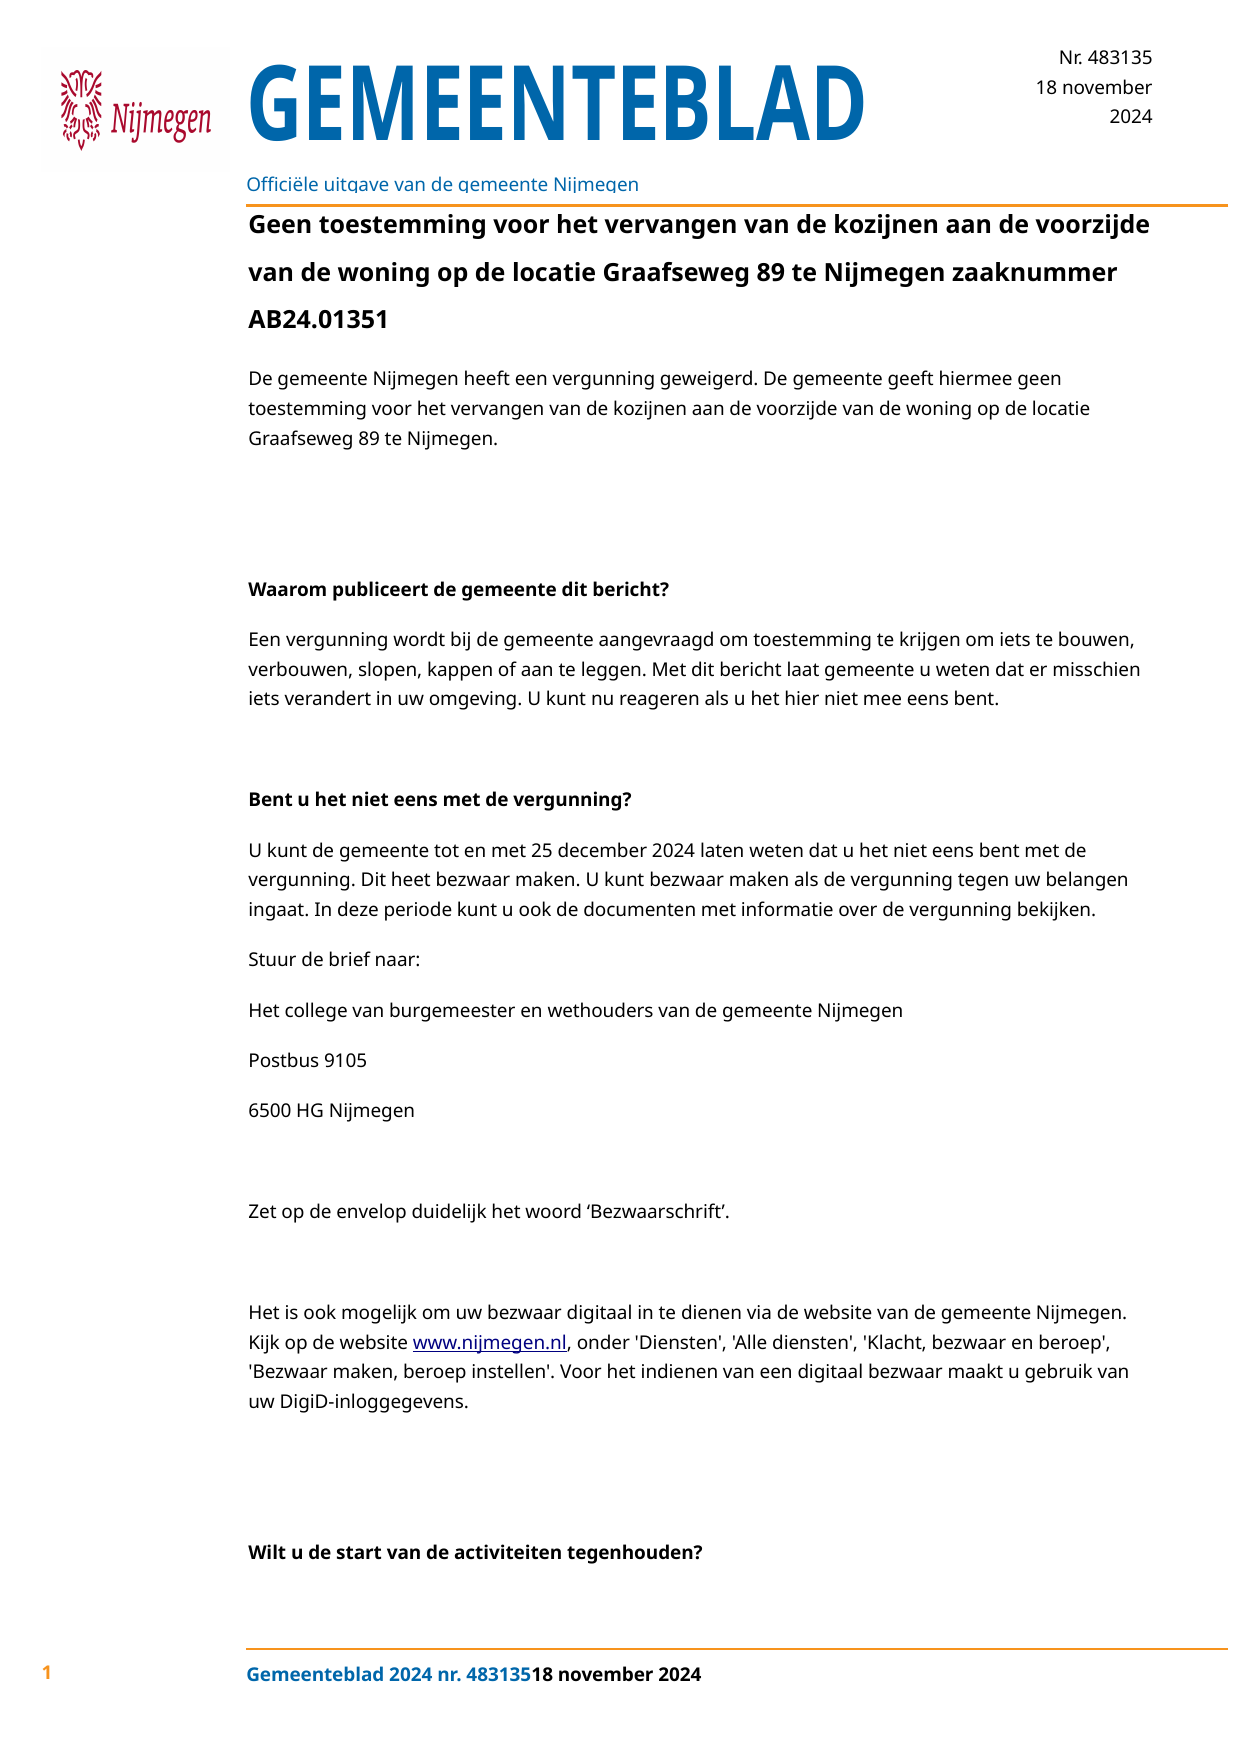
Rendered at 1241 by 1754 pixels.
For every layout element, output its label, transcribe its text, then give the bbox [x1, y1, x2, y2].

text Wilt u de start van de activiteiten tegenhouden? [248, 1539, 1152, 1565]
text Bent u het niet eens met de vergunning? [248, 786, 1152, 812]
text U kunt de gemeente tot en met 25 december 2024 laten weten dat u het niet eens bent met de vergunning. Dit heet bezwaar maken. U kunt bezwaar maken als de vergunning tegen uw belangen ingaat. In deze periode kunt u ook de documenten met informatie over de vergunning bekijken. [248, 837, 1152, 922]
text Het is ook mogelijk om uw bezwaar digitaal in te dienen via de website van de gemeente Nijmegen. Kijk op de website www.nijmegen.nl, onder 'Diensten', 'Alle diensten', 'Klacht, bezwaar en beroep', 'Bezwaar maken, beroep instellen'. Voor het indienen van een digitaal bezwaar maakt u gebruik van uw DigiD-inloggegevens. [248, 1299, 1152, 1414]
text De gemeente Nijmegen heeft een vergunning geweigerd. De gemeente geeft hiermee geen toestemming voor het vervangen van de kozijnen aan de voorzijde van de woning op de locatie Graafseweg 89 te Nijmegen. [248, 366, 1152, 450]
text Postbus 9105 [248, 1047, 1152, 1073]
text Stuur de brief naar: [248, 946, 1152, 972]
text Een vergunning wordt bij de gemeente aangevraagd om toestemming te krijgen om iets te bouwen, verbouwen, slopen, kappen of aan te leggen. Met dit bericht laat gemeente u weten dat er misschien iets verandert in uw omgeving. U kunt nu reageren als u het hier niet mee eens bent. [248, 626, 1152, 711]
text Zet op de envelop duidelijk het woord ‘Bezwaarschrift’. [248, 1198, 1152, 1224]
text Het college van burgemeester en wethouders van de gemeente Nijmegen [248, 997, 1152, 1022]
text 6500 HG Nijmegen [248, 1098, 1152, 1123]
text Waarom publiceert de gemeente dit bericht? [248, 576, 1152, 602]
picture [41, 47, 231, 172]
text Geen toestemming voor het vervangen van de kozijnen aan de voorzijde van de woning op de locatie Graafseweg 89 te Nijmegen zaaknummer AB24.01351 [248, 207, 1152, 336]
